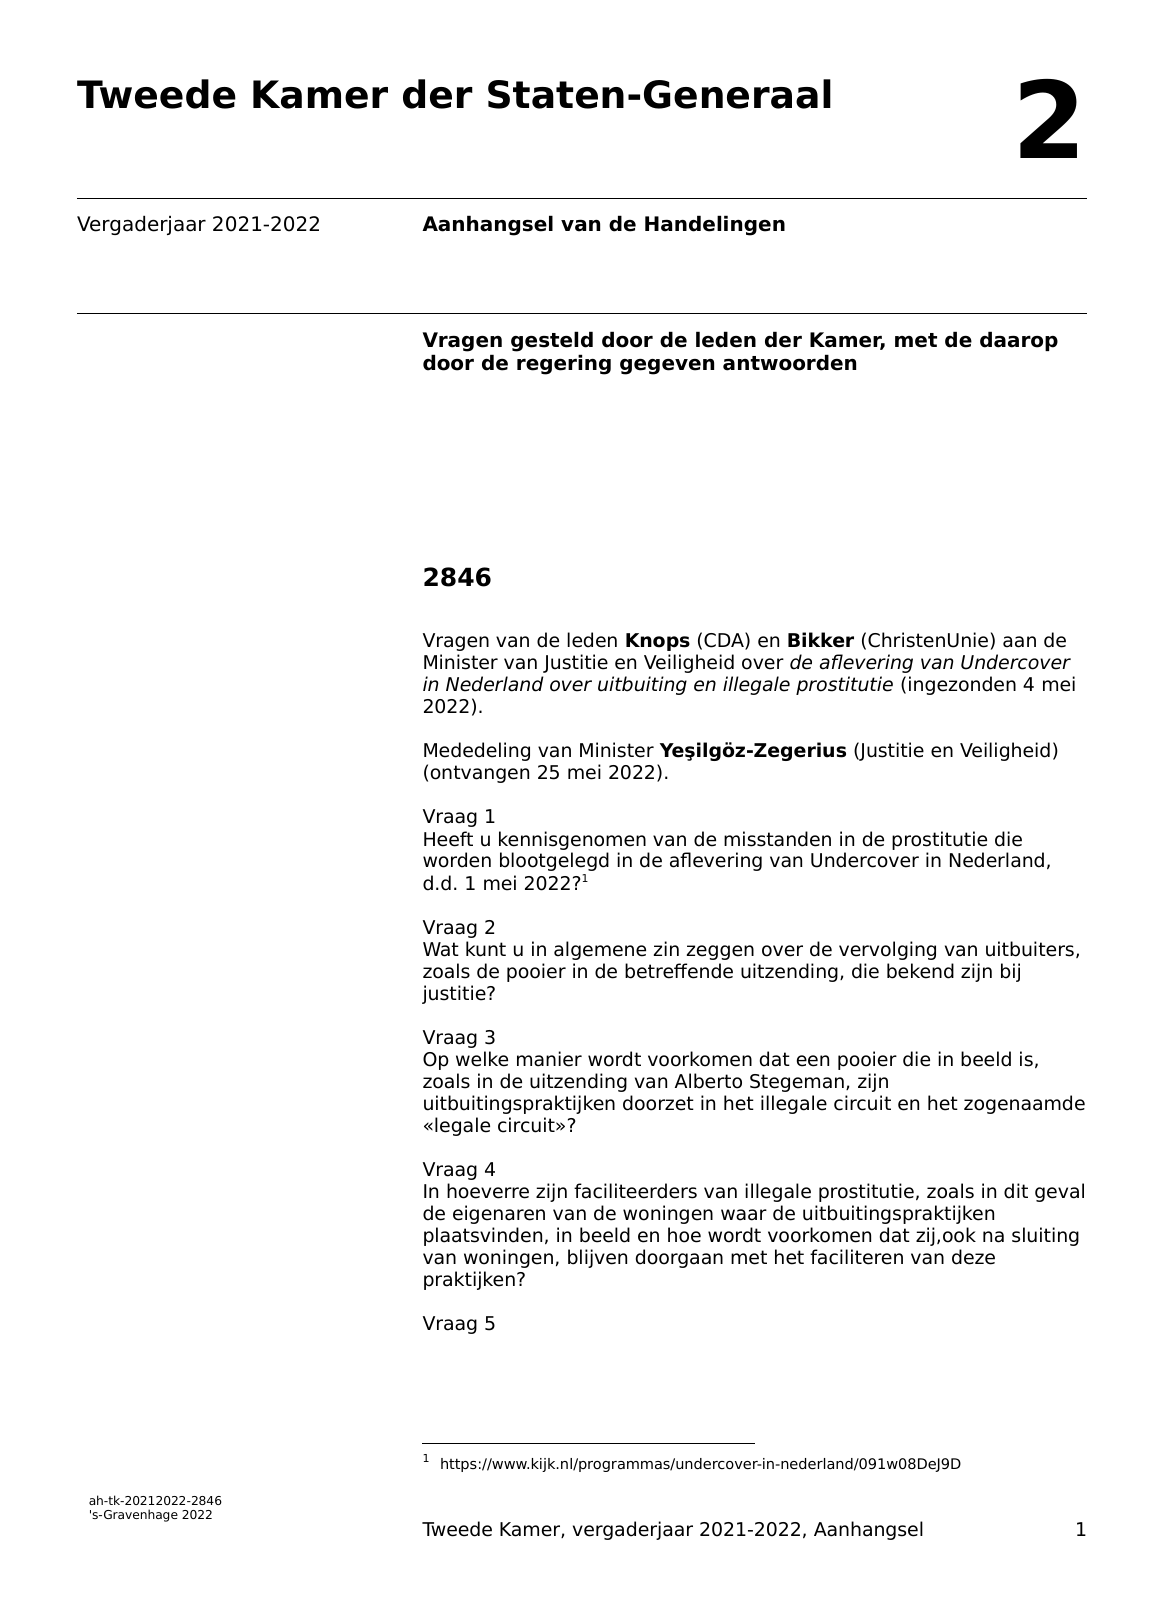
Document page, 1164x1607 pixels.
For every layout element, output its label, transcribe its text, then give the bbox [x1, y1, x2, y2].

text Vragen van de leden Knops (CDA) en Bikker (ChristenUnie) aan de Minister van Justitie en Veiligheid over de aflevering van Undercover in Nederland over uitbuiting en illegale prostitutie (ingezonden 4 mei 2022). [422, 630, 1087, 718]
table_header Tweede Kamer der Staten-Generaal [77, 59, 886, 198]
text Vraag 5 [422, 1313, 1087, 1335]
text Op welke manier wordt voorkomen dat een pooier die in beeld is, zoals in de uitzending van Alberto Stegeman, zijn uitbuitingspraktijken doorzet in het illegale circuit en het zogenaamde «legale circuit»? [422, 1049, 1087, 1137]
text Vraag 2 [422, 917, 1087, 938]
table_cell Vragen gesteld door de leden der Kamer, met de daarop door de regering gegeven antwoorden [422, 314, 1087, 375]
table_cell Aanhangsel van de Handelingen [422, 199, 1087, 313]
table_cell Vergaderjaar 2021-2022 [77, 199, 422, 313]
text Heeft u kennisgenomen van de misstanden in de prostitutie die worden blootgelegd in de aflevering van Undercover in Nederland, d.d. 1 mei 2022? [422, 828, 1087, 894]
text Vraag 3 [422, 1027, 1087, 1049]
table_header 2 [886, 59, 1087, 198]
text Mededeling van Minister Yeşilgöz-Zegerius (Justitie en Veiligheid) (ontvangen 25 mei 2022). [422, 740, 1087, 784]
text 2846 [422, 563, 1087, 592]
text Vraag 1 [422, 806, 1087, 828]
table_cell [77, 314, 422, 375]
text ah-tk-20212022-2846 [88, 1494, 323, 1508]
text Wat kunt u in algemene zin zeggen over de vervolging van uitbuiters, zoals de pooier in de betreffende uitzending, die bekend zijn bij justitie? [422, 938, 1087, 1004]
text In hoeverre zijn faciliteerders van illegale prostitutie, zoals in dit geval de eigenaren van de woningen waar de uitbuitingspraktijken plaatsvinden, in beeld en hoe wordt voorkomen dat zij,ook na sluiting van woningen, blijven doorgaan met het faciliteren van deze praktijken? [422, 1181, 1087, 1291]
text Vraag 4 [422, 1159, 1087, 1181]
text 's-Gravenhage 2022 [88, 1508, 323, 1522]
text https://www.kijk.nl/programmas/undercover-in-nederland/091w08DeJ9D [422, 1452, 1087, 1474]
